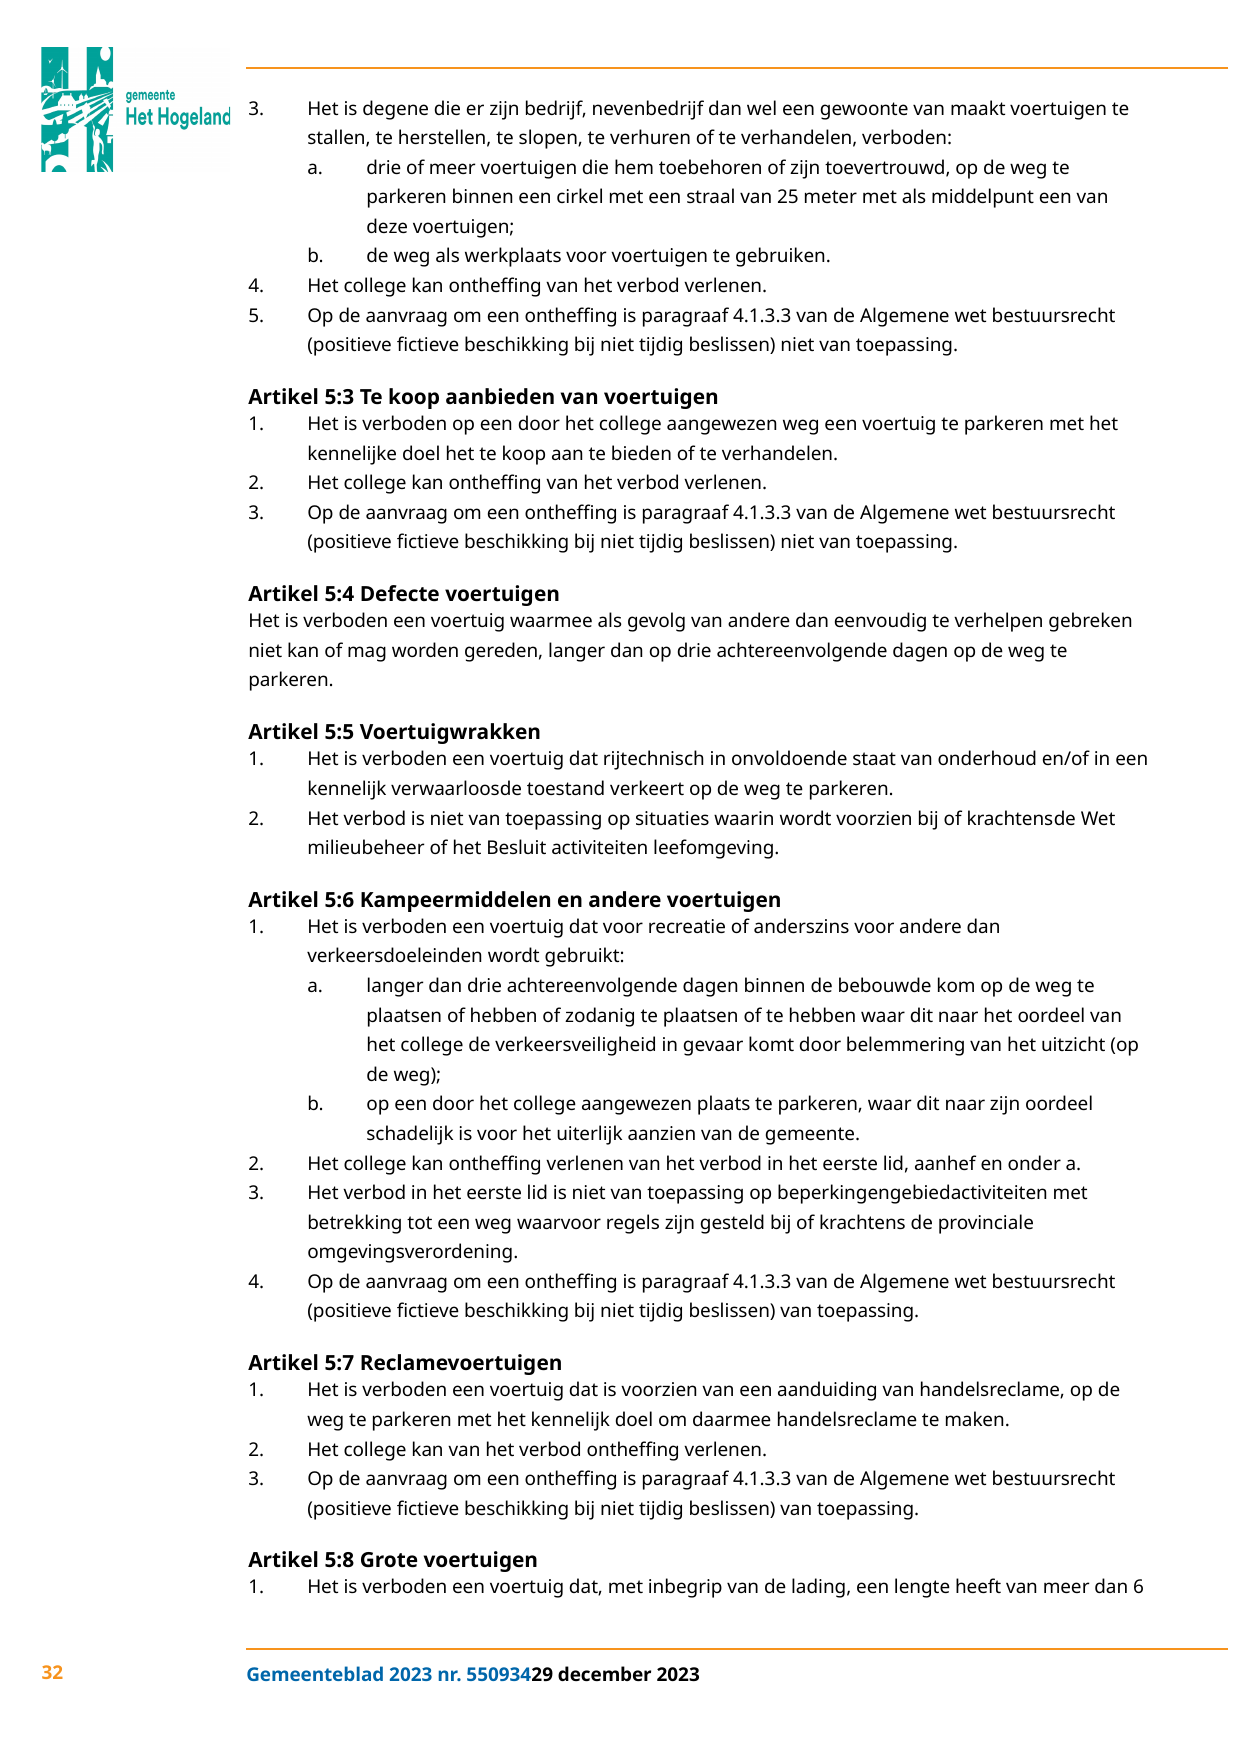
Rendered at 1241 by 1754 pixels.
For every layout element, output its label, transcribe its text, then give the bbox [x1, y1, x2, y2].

list drie of meer voertuigen die hem toebehoren of zijn toevertrouwd, op de weg te parkeren binnen een cirkel met een straal van 25 meter met als middelpunt een van deze voertuigen; [307, 154, 1152, 239]
text Artikel 5:7 Reclamevoertuigen [248, 1348, 1152, 1377]
list langer dan drie achtereenvolgende dagen binnen de bebouwde kom op de weg te plaatsen of hebben of zodanig te plaatsen of te hebben waar dit naar het oordeel van het college de verkeersveiligheid in gevaar komt door belemmering van het uitzicht (op de weg); [307, 972, 1152, 1087]
text Artikel 5:3 Te koop aanbieden van voertuigen [248, 382, 1152, 410]
list Het is degene die er zijn bedrijf, nevenbedrijf dan wel een gewoonte van maakt voertuigen te stallen, te herstellen, te slopen, te verhuren of te verhandelen, verboden: [248, 95, 1152, 150]
list Het college kan van het verbod ontheffing verlenen. [248, 1436, 1152, 1461]
list Het college kan ontheffing van het verbod verlenen. [248, 469, 1152, 495]
list Het verbod in het eerste lid is niet van toepassing op beperkingengebiedactiviteiten met betrekking tot een weg waarvoor regels zijn gesteld bij of krachtens de provinciale omgevingsverordening. [248, 1179, 1152, 1264]
list Op de aanvraag om een ontheffing is paragraaf 4.1.3.3 van de Algemene wet bestuursrecht (positieve fictieve beschikking bij niet tijdig beslissen) van toepassing. [248, 1268, 1152, 1323]
text Artikel 5:4 Defecte voertuigen [248, 579, 1152, 607]
list Het is verboden een voertuig dat, met inbegrip van de lading, een lengte heeft van meer dan 6 [248, 1574, 1152, 1599]
text Artikel 5:6 Kampeermiddelen en andere voertuigen [248, 885, 1152, 913]
list Het verbod is niet van toepassing op situaties waarin wordt voorzien bij of krachtensde Wet milieubeheer of het Besluit activiteiten leefomgeving. [248, 805, 1152, 860]
list Het college kan ontheffing van het verbod verlenen. [248, 272, 1152, 298]
list Het is verboden op een door het college aangewezen weg een voertuig te parkeren met het kennelijke doel het te koop aan te bieden of te verhandelen. [248, 410, 1152, 466]
list de weg als werkplaats voor voertuigen te gebruiken. [307, 243, 1152, 268]
text Artikel 5:5 Voertuigwrakken [248, 717, 1152, 746]
list Het college kan ontheffing verlenen van het verbod in het eerste lid, aanhef en onder a. [248, 1150, 1152, 1176]
list Het is verboden een voertuig dat voor recreatie of anderszins voor andere dan verkeersdoeleinden wordt gebruikt: [248, 913, 1152, 968]
picture [41, 47, 231, 172]
list Op de aanvraag om een ontheffing is paragraaf 4.1.3.3 van de Algemene wet bestuursrecht (positieve fictieve beschikking bij niet tijdig beslissen) van toepassing. [248, 1465, 1152, 1521]
text Artikel 5:8 Grote voertuigen [248, 1545, 1152, 1574]
list op een door het college aangewezen plaats te parkeren, waar dit naar zijn oordeel schadelijk is voor het uiterlijk aanzien van de gemeente. [307, 1091, 1152, 1146]
list Op de aanvraag om een ontheffing is paragraaf 4.1.3.3 van de Algemene wet bestuursrecht (positieve fictieve beschikking bij niet tijdig beslissen) niet van toepassing. [248, 302, 1152, 357]
list Het is verboden een voertuig dat is voorzien van een aanduiding van handelsreclame, op de weg te parkeren met het kennelijk doel om daarmee handelsreclame te maken. [248, 1377, 1152, 1432]
list Op de aanvraag om een ontheffing is paragraaf 4.1.3.3 van de Algemene wet bestuursrecht (positieve fictieve beschikking bij niet tijdig beslissen) niet van toepassing. [248, 499, 1152, 554]
list Het is verboden een voertuig dat rijtechnisch in onvoldoende staat van onderhoud en/of in een kennelijk verwaarloosde toestand verkeert op de weg te parkeren. [248, 746, 1152, 801]
text Het is verboden een voertuig waarmee als gevolg van andere dan eenvoudig te verhelpen gebreken niet kan of mag worden gereden, langer dan op drie achtereenvolgende dagen op de weg te parkeren. [248, 607, 1152, 692]
